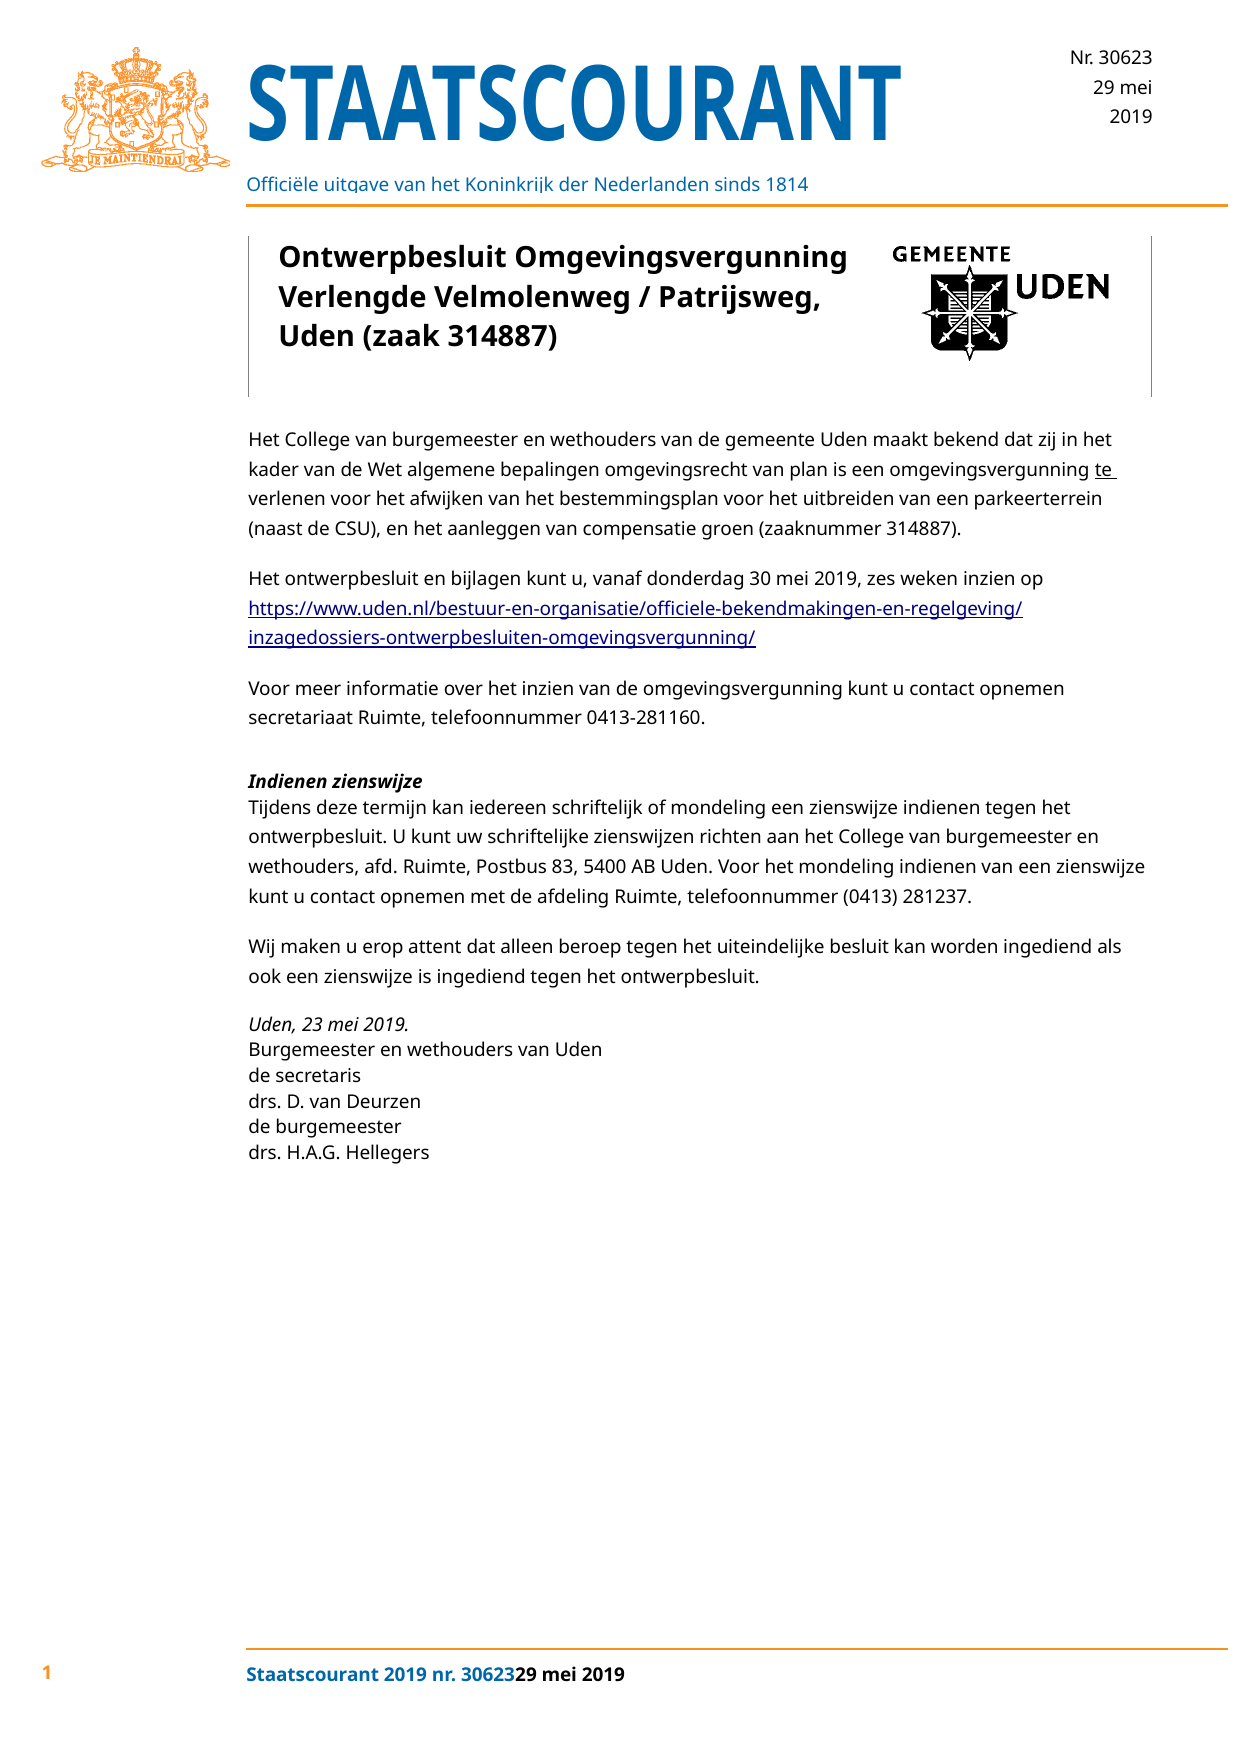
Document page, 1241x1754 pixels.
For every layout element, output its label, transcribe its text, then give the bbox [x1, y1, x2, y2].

text de secretaris [248, 1062, 1152, 1088]
table_header Ontwerpbesluit Omgevingsvergunning Verlengde Velmolenweg / Patrijsweg, Uden (zaak 314887) [249, 236, 850, 397]
text Voor meer informatie over het inzien van de omgevingsvergunning kunt u contact opnemen secretariaat Ruimte, telefoonnummer 0413-281160. [248, 675, 1152, 730]
text Tijdens deze termijn kan iedereen schriftelijk of mondeling een zienswijze indienen tegen het ontwerpbesluit. U kunt uw schriftelijke zienswijzen richten aan het College van burgemeester en wethouders, afd. Ruimte, Postbus 83, 5400 AB Uden. Voor het mondeling indienen van een zienswijze kunt u contact opnemen met de afdeling Ruimte, telefoonnummer (0413) 281237. [248, 794, 1152, 909]
picture [882, 236, 1119, 371]
text drs. H.A.G. Hellegers [248, 1139, 1152, 1165]
text Het ontwerpbesluit en bijlagen kunt u, vanaf donderdag 30 mei 2019, zes weken inzien op https://www.uden.nl/bestuur-en-organisatie/officiele-bekendmakingen-en-regelgeving/inzagedossiers-ontwerpbesluiten-omgevingsvergunning/ [248, 565, 1152, 650]
picture [41, 47, 231, 172]
text Het College van burgemeester en wethouders van de gemeente Uden maakt bekend dat zij in het kader van de Wet algemene bepalingen omgevingsrecht van plan is een omgevingsvergunning te verlenen voor het afwijken van het bestemmingsplan voor het uitbreiden van een parkeerterrein (naast de CSU), en het aanleggen van compensatie groen (zaaknummer 314887). [248, 426, 1152, 541]
text Uden, 23 mei 2019. [248, 1011, 1152, 1036]
table_header [850, 236, 1151, 397]
text Burgemeester en wethouders van Uden [248, 1036, 1152, 1062]
text Wij maken u erop attent dat alleen beroep tegen het uiteindelijke besluit kan worden ingediend als ook een zienswijze is ingediend tegen het ontwerpbesluit. [248, 933, 1152, 989]
text drs. D. van Deurzen [248, 1088, 1152, 1114]
text de burgemeester [248, 1114, 1152, 1139]
text Indienen zienswijze [248, 768, 1152, 794]
